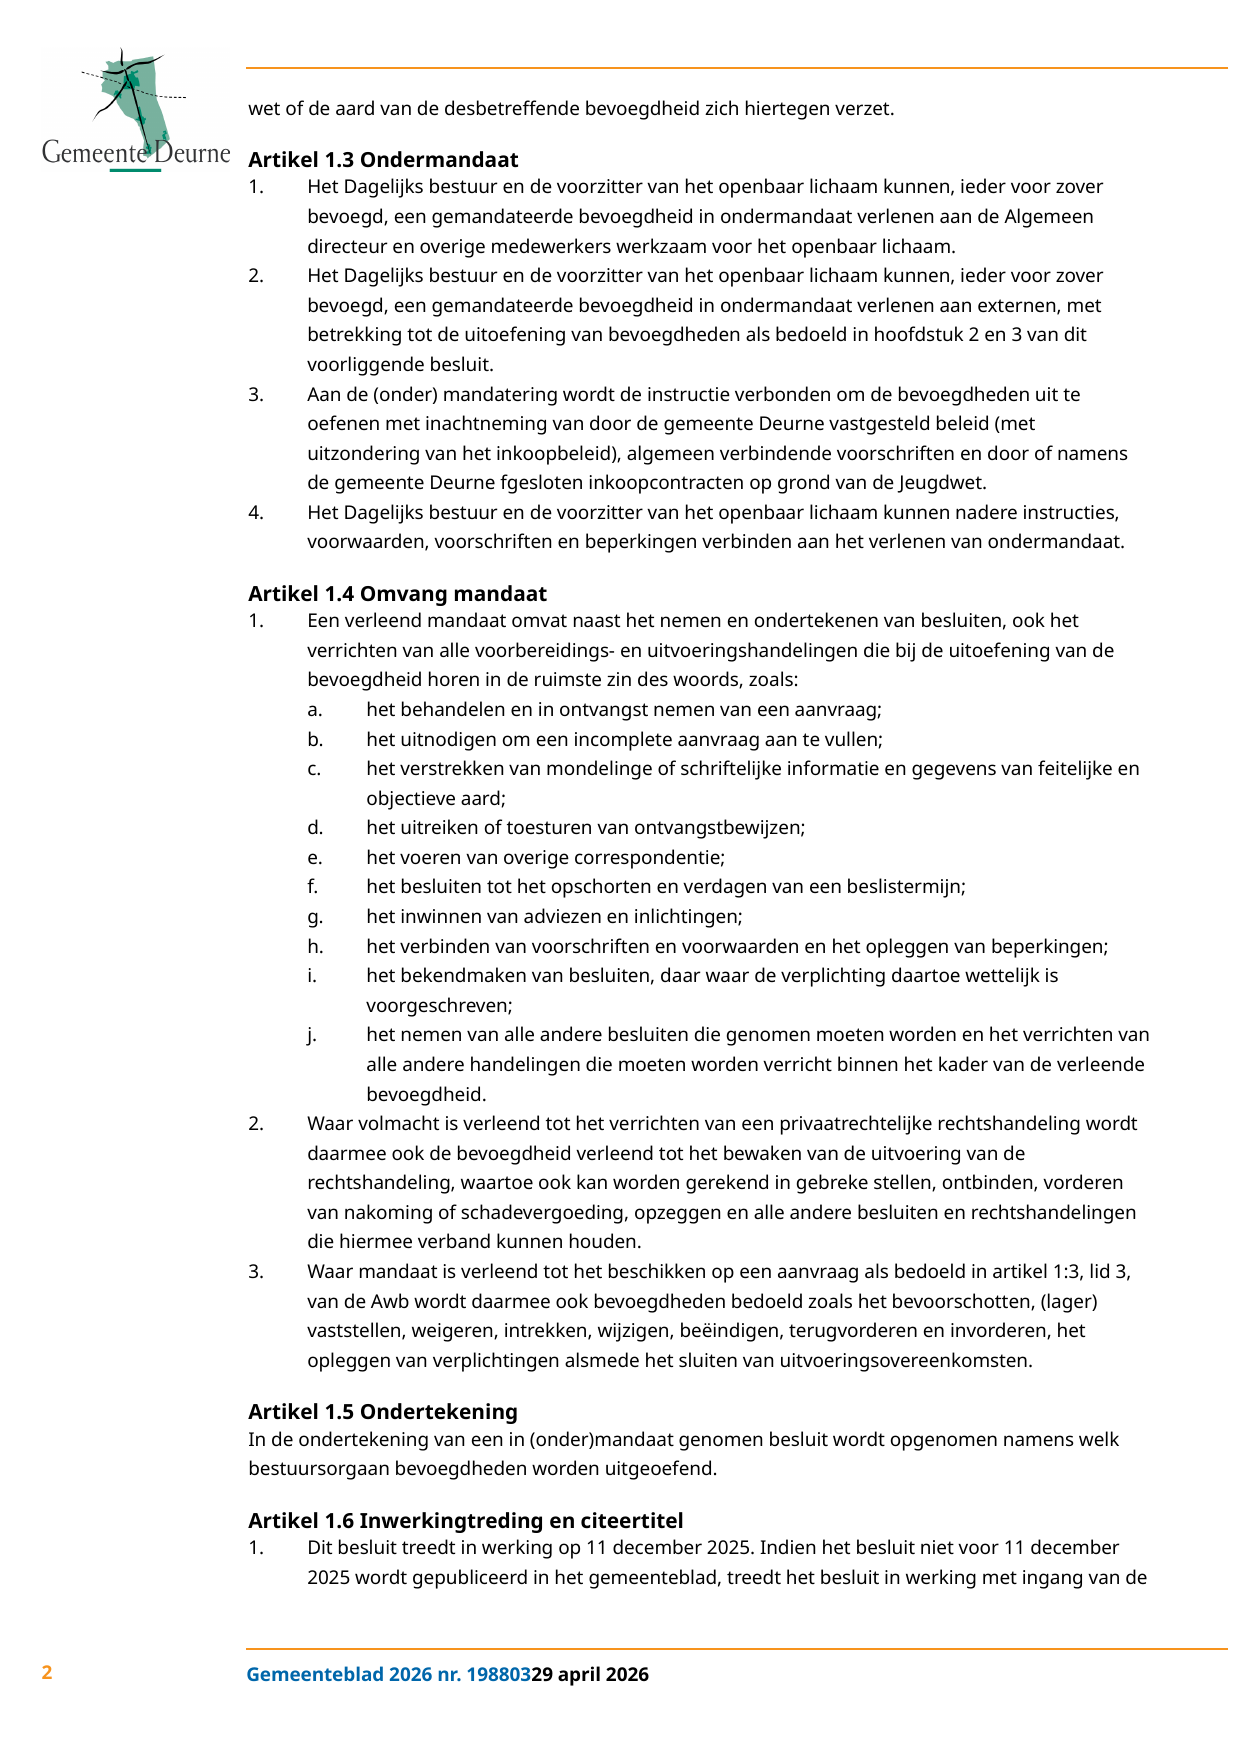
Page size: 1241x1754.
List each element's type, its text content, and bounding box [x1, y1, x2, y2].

list het uitnodigen om een incomplete aanvraag aan te vullen; [307, 726, 1152, 752]
list Waar volmacht is verleend tot het verrichten van een privaatrechtelijke rechtshandeling wordt daarmee ook de bevoegdheid verleend tot het bewaken van de uitvoering van de rechtshandeling, waartoe ook kan worden gerekend in gebreke stellen, ontbinden, vorderen van nakoming of schadevergoeding, opzeggen en alle andere besluiten en rechtshandelingen die hiermee verband kunnen houden. [248, 1110, 1152, 1254]
text wet of de aard van de desbetreffende bevoegdheid zich hiertegen verzet. [248, 95, 1152, 121]
picture [41, 47, 231, 172]
list Het Dagelijks bestuur en de voorzitter van het openbaar lichaam kunnen, ieder voor zover bevoegd, een gemandateerde bevoegdheid in ondermandaat verlenen aan externen, met betrekking tot de uitoefening van bevoegdheden als bedoeld in hoofdstuk 2 en 3 van dit voorliggende besluit. [248, 262, 1152, 377]
text Artikel 1.6 Inwerkingtreding en citeertitel [248, 1506, 1152, 1534]
list Dit besluit treedt in werking op 11 december 2025. Indien het besluit niet voor 11 december 2025 wordt gepubliceerd in het gemeenteblad, treedt het besluit in werking met ingang van de [248, 1534, 1152, 1590]
text In de ondertekening van een in (onder)mandaat genomen besluit wordt opgenomen namens welk bestuursorgaan bevoegdheden worden uitgeoefend. [248, 1426, 1152, 1481]
list het voeren van overige correspondentie; [307, 844, 1152, 870]
list Een verleend mandaat omvat naast het nemen en ondertekenen van besluiten, ook het verrichten van alle voorbereidings- en uitvoeringshandelingen die bij de uitoefening van de bevoegdheid horen in de ruimste zin des woords, zoals: [248, 607, 1152, 692]
list Aan de (onder) mandatering wordt de instructie verbonden om de bevoegdheden uit te oefenen met inachtneming van door de gemeente Deurne vastgesteld beleid (met uitzondering van het inkoopbeleid), algemeen verbindende voorschriften en door of namens de gemeente Deurne fgesloten inkoopcontracten op grond van de Jeugdwet. [248, 381, 1152, 495]
list het besluiten tot het opschorten en verdagen van een beslistermijn; [307, 874, 1152, 899]
list Het Dagelijks bestuur en de voorzitter van het openbaar lichaam kunnen nadere instructies, voorwaarden, voorschriften en beperkingen verbinden aan het verlenen van ondermandaat. [248, 499, 1152, 554]
list het inwinnen van adviezen en inlichtingen; [307, 903, 1152, 929]
text Artikel 1.5 Ondertekening [248, 1397, 1152, 1426]
list het uitreiken of toesturen van ontvangstbewijzen; [307, 814, 1152, 840]
list het verbinden van voorschriften en voorwaarden en het opleggen van beperkingen; [307, 933, 1152, 959]
list Waar mandaat is verleend tot het beschikken op een aanvraag als bedoeld in artikel 1:3, lid 3, van de Awb wordt daarmee ook bevoegdheden bedoeld zoals het bevoorschotten, (lager) vaststellen, weigeren, intrekken, wijzigen, beëindigen, terugvorderen en invorderen, het opleggen van verplichtingen alsmede het sluiten van uitvoeringsovereenkomsten. [248, 1258, 1152, 1373]
text Artikel 1.3 Ondermandaat [248, 145, 1152, 174]
list het behandelen en in ontvangst nemen van een aanvraag; [307, 696, 1152, 722]
list Het Dagelijks bestuur en de voorzitter van het openbaar lichaam kunnen, ieder voor zover bevoegd, een gemandateerde bevoegdheid in ondermandaat verlenen aan de Algemeen directeur en overige medewerkers werkzaam voor het openbaar lichaam. [248, 174, 1152, 258]
text Artikel 1.4 Omvang mandaat [248, 579, 1152, 607]
list het nemen van alle andere besluiten die genomen moeten worden en het verrichten van alle andere handelingen die moeten worden verricht binnen het kader van de verleende bevoegdheid. [307, 1022, 1152, 1107]
list het verstrekken van mondelinge of schriftelijke informatie en gegevens van feitelijke en objectieve aard; [307, 755, 1152, 811]
list het bekendmaken van besluiten, daar waar de verplichting daartoe wettelijk is voorgeschreven; [307, 962, 1152, 1018]
